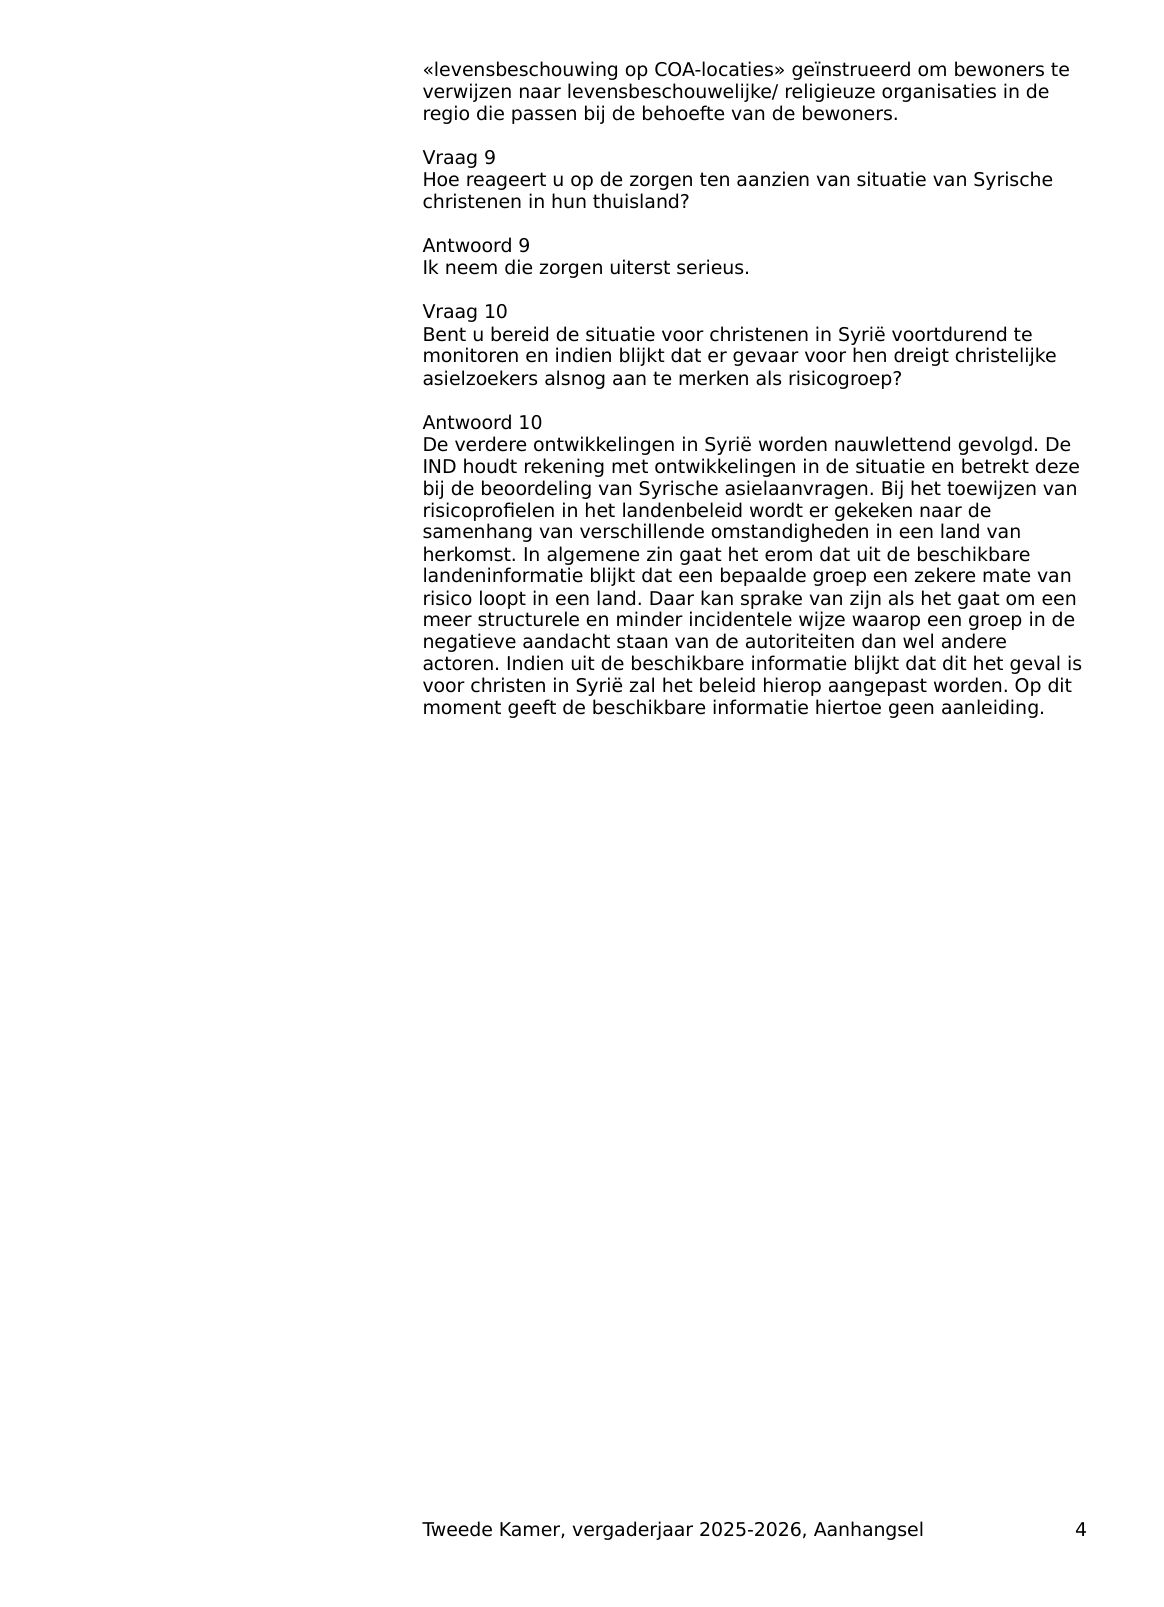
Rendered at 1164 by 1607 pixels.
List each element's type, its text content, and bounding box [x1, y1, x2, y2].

text Vraag 9 [422, 147, 1087, 169]
text Antwoord 10 [422, 412, 1087, 433]
text «levensbeschouwing op COA-locaties» geïnstrueerd om bewoners te verwijzen naar levensbeschouwelijke/ religieuze organisaties in de regio die passen bij de behoefte van de bewoners. [422, 59, 1087, 125]
text De verdere ontwikkelingen in Syrië worden nauwlettend gevolgd. De IND houdt rekening met ontwikkelingen in de situatie en betrekt deze bij de beoordeling van Syrische asielaanvragen. Bij het toewijzen van risicoprofielen in het landenbeleid wordt er gekeken naar de samenhang van verschillende omstandigheden in een land van herkomst. In algemene zin gaat het erom dat uit de beschikbare landeninformatie blijkt dat een bepaalde groep een zekere mate van risico loopt in een land. Daar kan sprake van zijn als het gaat om een meer structurele en minder incidentele wijze waarop een groep in de negatieve aandacht staan van de autoriteiten dan wel andere actoren. Indien uit de beschikbare informatie blijkt dat dit het geval is voor christen in Syrië zal het beleid hierop aangepast worden. Op dit moment geeft de beschikbare informatie hiertoe geen aanleiding. [422, 433, 1087, 719]
text Vraag 10 [422, 301, 1087, 323]
text Bent u bereid de situatie voor christenen in Syrië voortdurend te monitoren en indien blijkt dat er gevaar voor hen dreigt christelijke asielzoekers alsnog aan te merken als risicogroep? [422, 323, 1087, 389]
text Antwoord 9 [422, 235, 1087, 257]
text Ik neem die zorgen uiterst serieus. [422, 257, 1087, 279]
text Hoe reageert u op de zorgen ten aanzien van situatie van Syrische christenen in hun thuisland? [422, 169, 1087, 213]
